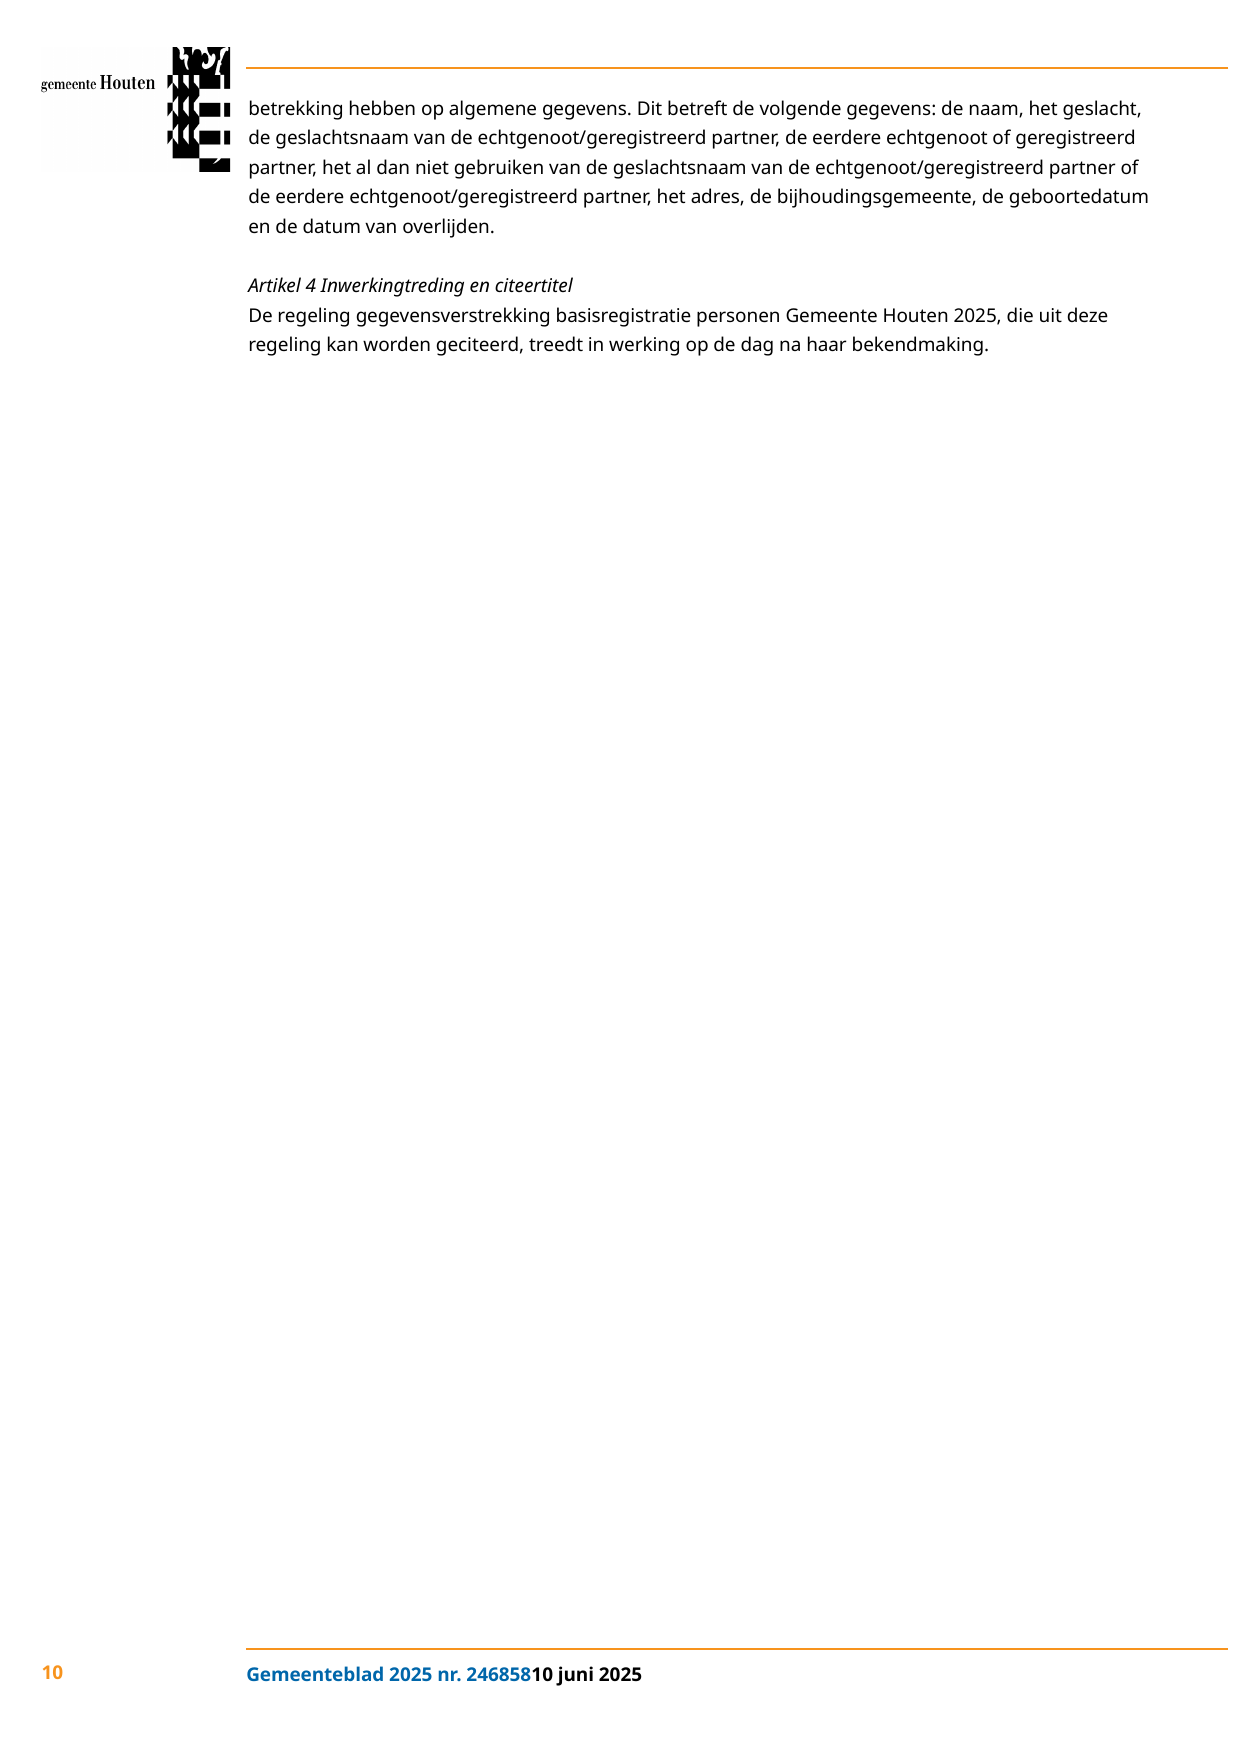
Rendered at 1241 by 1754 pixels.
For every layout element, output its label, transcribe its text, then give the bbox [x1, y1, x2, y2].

text Artikel 4 Inwerkingtreding en citeertitel [248, 272, 1152, 298]
text De regeling gegevensverstrekking basisregistratie personen Gemeente Houten 2025, die uit deze regeling kan worden geciteerd, treedt in werking op de dag na haar bekendmaking. [248, 302, 1152, 357]
picture [41, 47, 231, 172]
text betrekking hebben op algemene gegevens. Dit betreft de volgende gegevens: de naam, het geslacht, de geslachtsnaam van de echtgenoot/geregistreerd partner, de eerdere echtgenoot of geregistreerd partner, het al dan niet gebruiken van de geslachtsnaam van de echtgenoot/geregistreerd partner of de eerdere echtgenoot/geregistreerd partner, het adres, de bijhoudingsgemeente, de geboortedatum en de datum van overlijden. [248, 95, 1152, 239]
